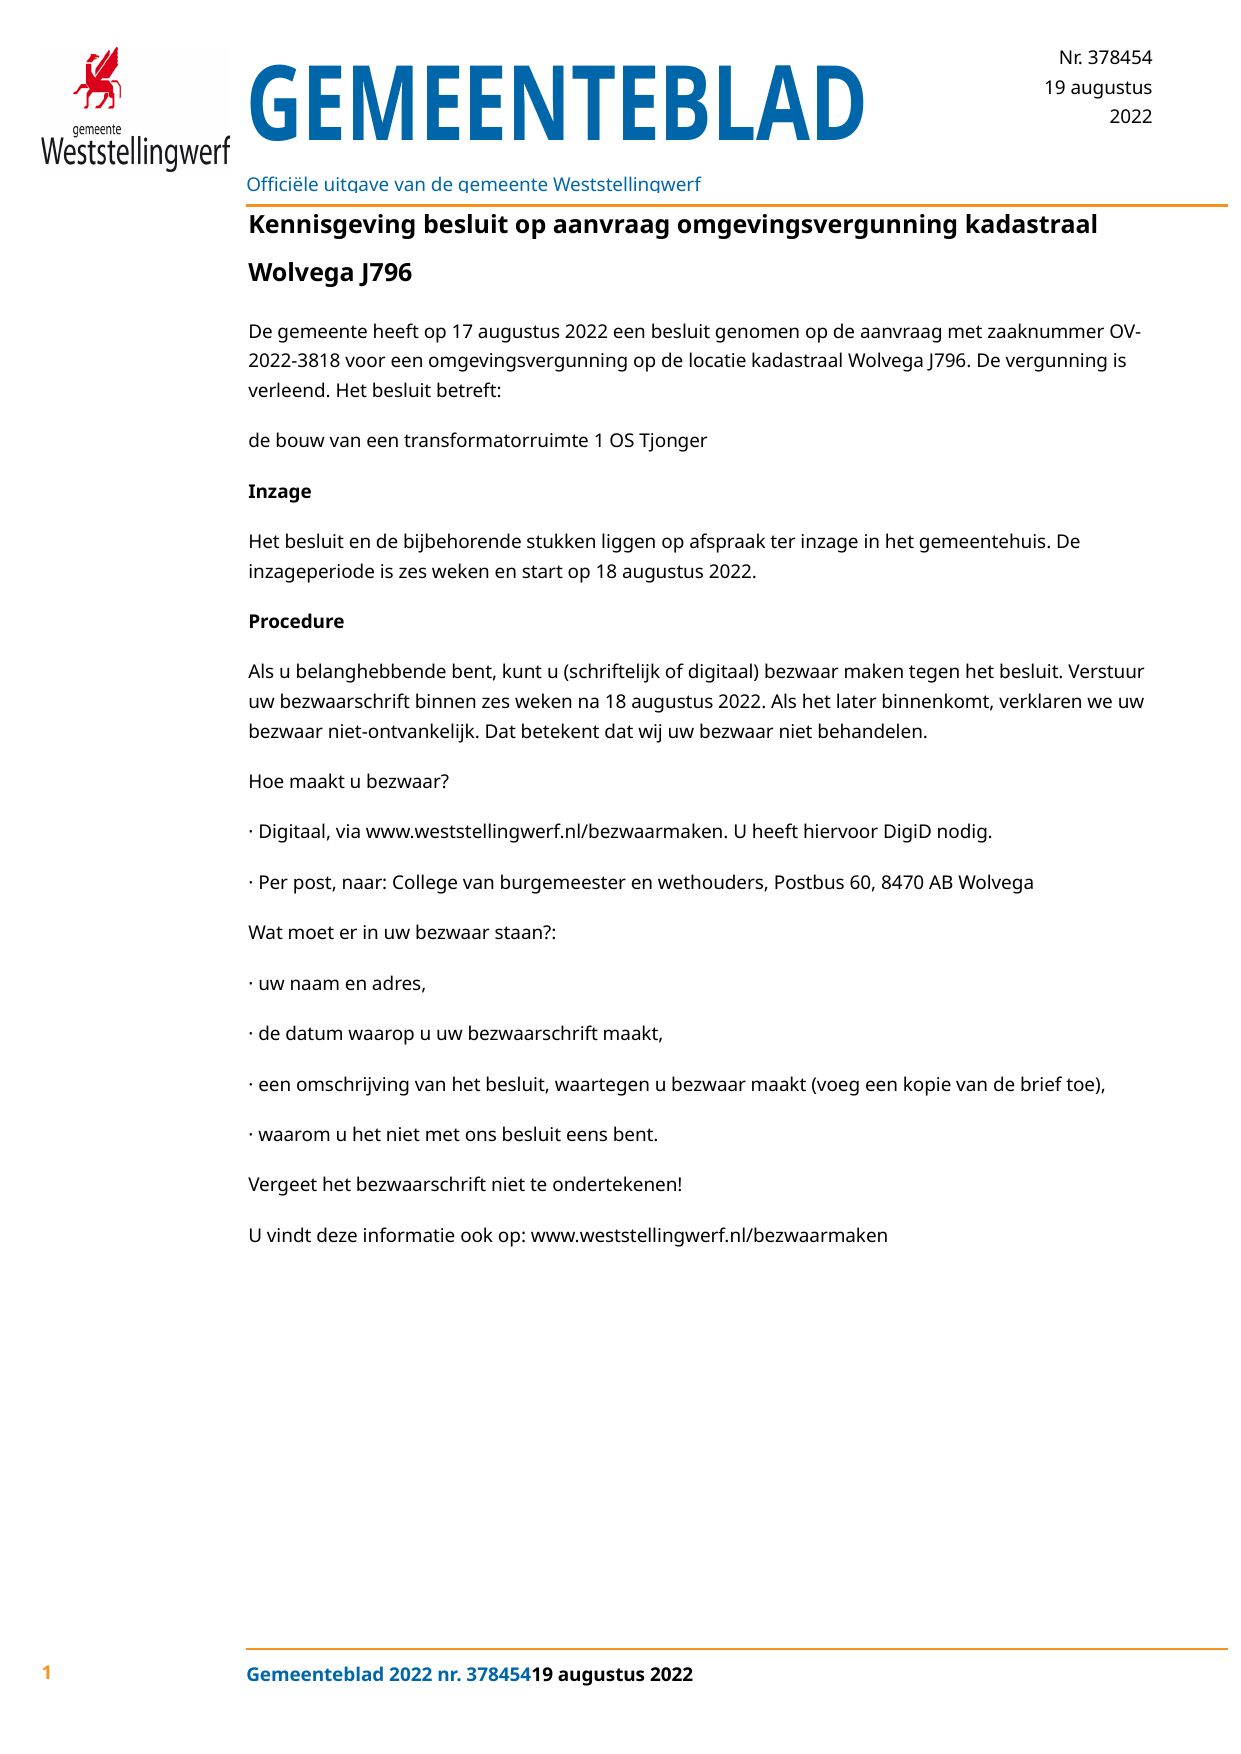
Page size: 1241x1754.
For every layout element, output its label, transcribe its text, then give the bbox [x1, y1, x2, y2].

text Vergeet het bezwaarschrift niet te ondertekenen! [248, 1172, 1152, 1197]
text Wat moet er in uw bezwaar staan?: [248, 919, 1152, 945]
text De gemeente heeft op 17 augustus 2022 een besluit genomen op de aanvraag met zaaknummer OV-2022-3818 voor een omgevingsvergunning op de locatie kadastraal Wolvega J796. De vergunning is verleend. Het besluit betreft: [248, 318, 1152, 403]
text Procedure [248, 608, 1152, 634]
text Het besluit en de bijbehorende stukken liggen op afspraak ter inzage in het gemeentehuis. De inzageperiode is zes weken en start op 18 augustus 2022. [248, 528, 1152, 584]
text Hoe maakt u bezwaar? [248, 768, 1152, 794]
text · Digitaal, via www.weststellingwerf.nl/bezwaarmaken. U heeft hiervoor DigiD nodig. [248, 819, 1152, 844]
text · de datum waarop u uw bezwaarschrift maakt, [248, 1020, 1152, 1046]
text · Per post, naar: College van burgemeester en wethouders, Postbus 60, 8470 AB Wolvega [248, 869, 1152, 895]
text · waarom u het niet met ons besluit eens bent. [248, 1121, 1152, 1147]
text Inzage [248, 478, 1152, 504]
text Als u belanghebbende bent, kunt u (schriftelijk of digitaal) bezwaar maken tegen het besluit. Verstuur uw bezwaarschrift binnen zes weken na 18 augustus 2022. Als het later binnenkomt, verklaren we uw bezwaar niet-ontvankelijk. Dat betekent dat wij uw bezwaar niet behandelen. [248, 659, 1152, 744]
text · een omschrijving van het besluit, waartegen u bezwaar maakt (voeg een kopie van de brief toe), [248, 1071, 1152, 1097]
text · uw naam en adres, [248, 970, 1152, 996]
text U vindt deze informatie ook op: www.weststellingwerf.nl/bezwaarmaken [248, 1222, 1152, 1248]
picture [41, 47, 231, 172]
text de bouw van een transformatorruimte 1 OS Tjonger [248, 427, 1152, 453]
text Kennisgeving besluit op aanvraag omgevingsvergunning kadastraal Wolvega J796 [248, 207, 1152, 288]
